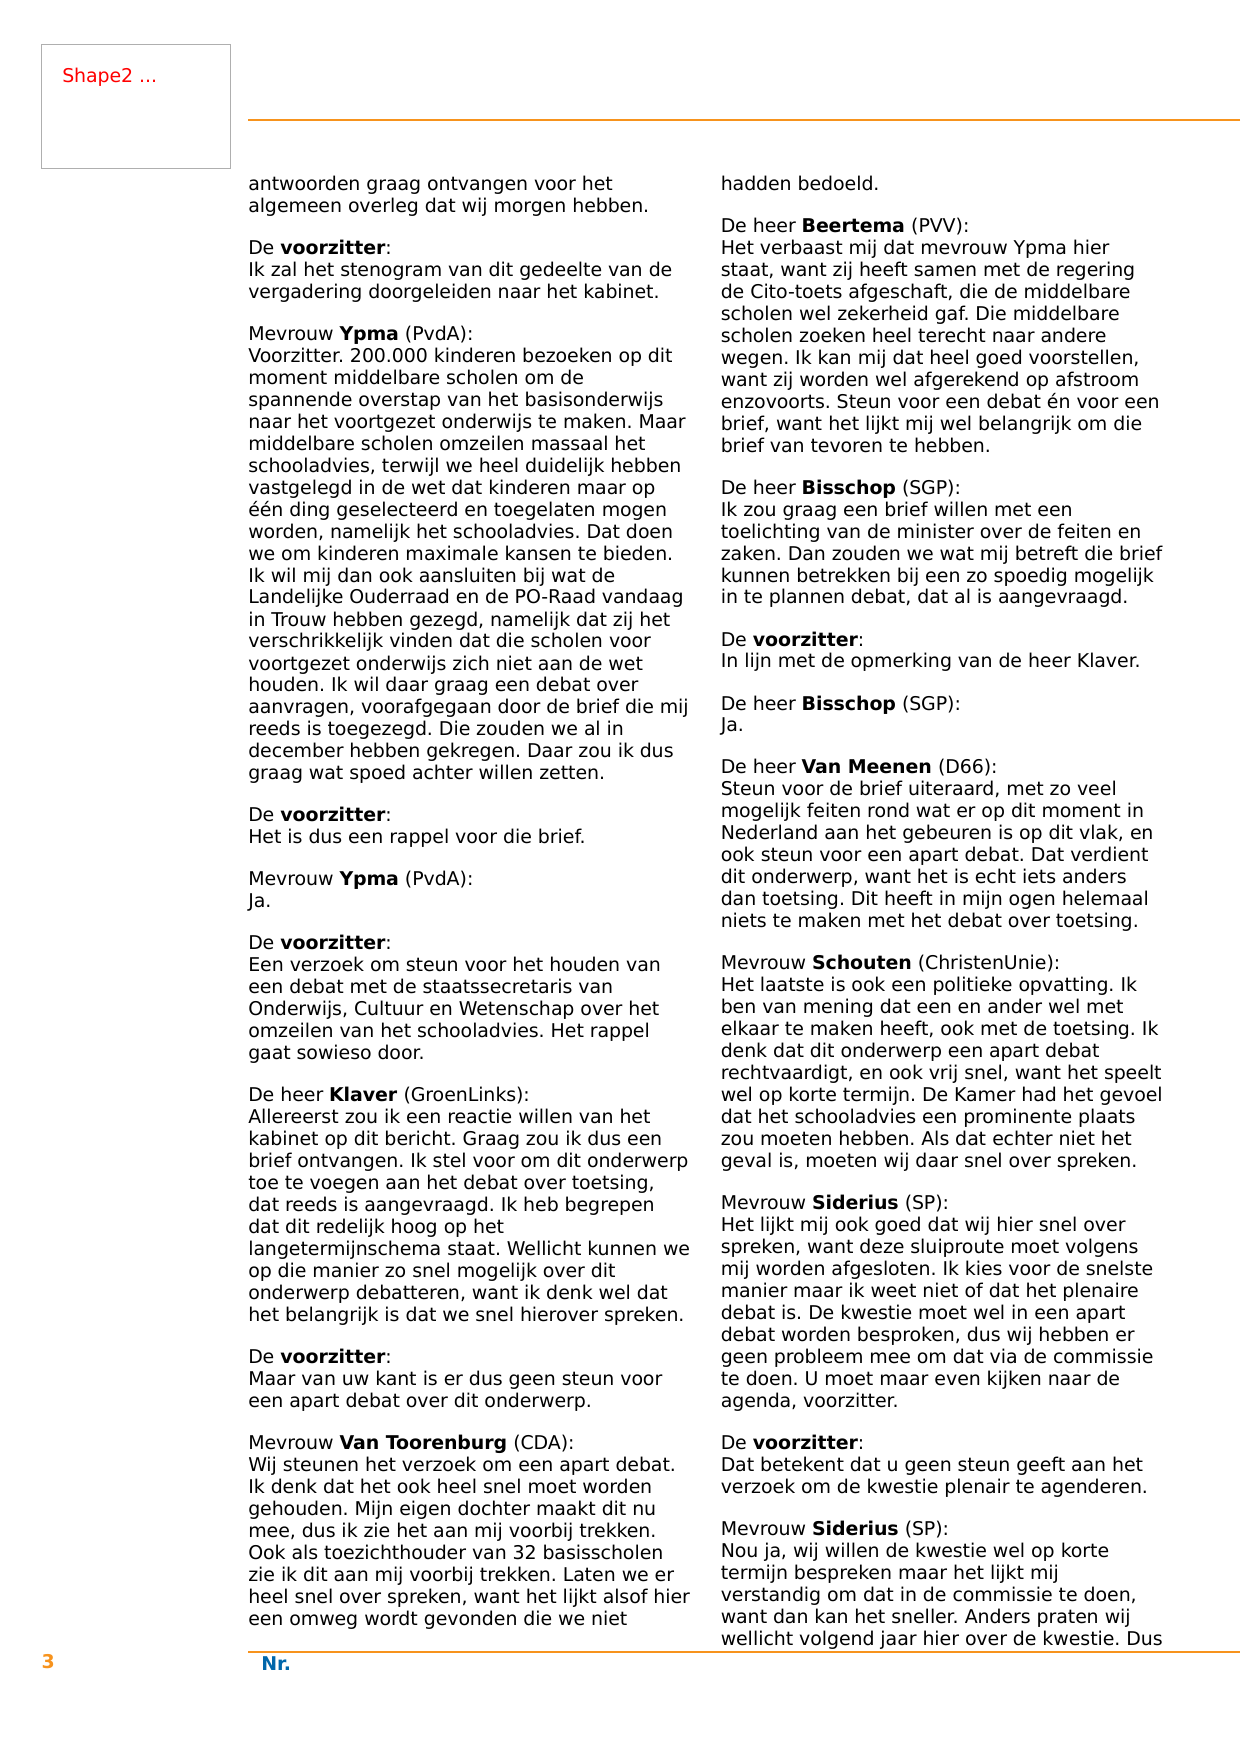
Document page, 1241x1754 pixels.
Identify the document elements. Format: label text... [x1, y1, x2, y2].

text Het lijkt mij ook goed dat wij hier snel over spreken, want deze sluiproute moet volgens mij worden afgesloten. Ik kies voor de snelste manier maar ik weet niet of dat het plenaire debat is. De kwestie moet wel in een apart debat worden besproken, dus wij hebben er geen probleem mee om dat via de commissie te doen. U moet maar even kijken naar de agenda, voorzitter. [721, 1214, 1163, 1412]
text De heer Van Meenen (D66): [721, 756, 1163, 778]
text De voorzitter: [248, 237, 691, 259]
text De heer Bisschop (SGP): [721, 477, 1163, 498]
text antwoorden graag ontvangen voor het algemeen overleg dat wij morgen hebben. [248, 173, 691, 217]
text Maar van uw kant is er dus geen steun voor een apart debat over dit onderwerp. [248, 1368, 691, 1412]
text Mevrouw Van Toorenburg (CDA): [248, 1432, 691, 1454]
text De voorzitter: [721, 1432, 1163, 1454]
text Nou ja, wij willen de kwestie wel op korte termijn bespreken maar het lijkt mij verstandig om dat in de commissie te doen, want dan kan het sneller. Anders praten wij wellicht volgend jaar hier over de kwestie. Dus [721, 1540, 1163, 1649]
text Het verbaast mij dat mevrouw Ypma hier staat, want zij heeft samen met de regering de Cito-toets afgeschaft, die de middelbare scholen wel zekerheid gaf. Die middelbare scholen zoeken heel terecht naar andere wegen. Ik kan mij dat heel goed voorstellen, want zij worden wel afgerekend op afstroom enzovoorts. Steun voor een debat én voor een brief, want het lijkt mij wel belangrijk om die brief van tevoren te hebben. [721, 237, 1163, 457]
text Een verzoek om steun voor het houden van een debat met de staatssecretaris van Onderwijs, Cultuur en Wetenschap over het omzeilen van het schooladvies. Het rappel gaat sowieso door. [248, 954, 691, 1064]
text Mevrouw Ypma (PvdA): [248, 868, 691, 890]
text De heer Klaver (GroenLinks): [248, 1084, 691, 1106]
text Wij steunen het verzoek om een apart debat. Ik denk dat het ook heel snel moet worden gehouden. Mijn eigen dochter maakt dit nu mee, dus ik zie het aan mij voorbij trekken. Ook als toezichthouder van 32 basisscholen zie ik dit aan mij voorbij trekken. Laten we er heel snel over spreken, want het lijkt alsof hier een omweg wordt gevonden die we niet [248, 1454, 691, 1629]
text Het laatste is ook een politieke opvatting. Ik ben van mening dat een en ander wel met elkaar te maken heeft, ook met de toetsing. Ik denk dat dit onderwerp een apart debat rechtvaardigt, en ook vrij snel, want het speelt wel op korte termijn. De Kamer had het gevoel dat het schooladvies een prominente plaats zou moeten hebben. Als dat echter niet het geval is, moeten wij daar snel over spreken. [721, 974, 1163, 1172]
text Ja. [248, 890, 691, 912]
text De heer Bisschop (SGP): [721, 692, 1163, 714]
text Mevrouw Siderius (SP): [721, 1192, 1163, 1214]
text Mevrouw Schouten (ChristenUnie): [721, 952, 1163, 974]
text De voorzitter: [248, 1346, 691, 1368]
text De voorzitter: [248, 932, 691, 954]
text Dat betekent dat u geen steun geeft aan het verzoek om de kwestie plenair te agenderen. [721, 1454, 1163, 1498]
text De voorzitter: [248, 804, 691, 826]
text Mevrouw Siderius (SP): [721, 1518, 1163, 1540]
text hadden bedoeld. [721, 173, 1163, 195]
text Mevrouw Ypma (PvdA): [248, 323, 691, 345]
text Het is dus een rappel voor die brief. [248, 826, 691, 848]
text De voorzitter: [721, 628, 1163, 650]
text In lijn met de opmerking van de heer Klaver. [721, 650, 1163, 672]
text Steun voor de brief uiteraard, met zo veel mogelijk feiten rond wat er op dit moment in Nederland aan het gebeuren is op dit vlak, en ook steun voor een apart debat. Dat verdient dit onderwerp, want het is echt iets anders dan toetsing. Dit heeft in mijn ogen helemaal niets te maken met het debat over toetsing. [721, 778, 1163, 932]
text Ik zal het stenogram van dit gedeelte van de vergadering doorgeleiden naar het kabinet. [248, 259, 691, 303]
text Ja. [721, 714, 1163, 736]
text Allereerst zou ik een reactie willen van het kabinet op dit bericht. Graag zou ik dus een brief ontvangen. Ik stel voor om dit onderwerp toe te voegen aan het debat over toetsing, dat reeds is aangevraagd. Ik heb begrepen dat dit redelijk hoog op het langetermijnschema staat. Wellicht kunnen we op die manier zo snel mogelijk over dit onderwerp debatteren, want ik denk wel dat het belangrijk is dat we snel hierover spreken. [248, 1106, 691, 1326]
text Voorzitter. 200.000 kinderen bezoeken op dit moment middelbare scholen om de spannende overstap van het basisonderwijs naar het voortgezet onderwijs te maken. Maar middelbare scholen omzeilen massaal het schooladvies, terwijl we heel duidelijk hebben vastgelegd in de wet dat kinderen maar op één ding geselecteerd en toegelaten mogen worden, namelijk het schooladvies. Dat doen we om kinderen maximale kansen te bieden. Ik wil mij dan ook aansluiten bij wat de Landelijke Ouderraad en de PO-Raad vandaag in Trouw hebben gezegd, namelijk dat zij het verschrikkelijk vinden dat die scholen voor voortgezet onderwijs zich niet aan de wet houden. Ik wil daar graag een debat over aanvragen, voorafgegaan door de brief die mij reeds is toegezegd. Die zouden we al in december hebben gekregen. Daar zou ik dus graag wat spoed achter willen zetten. [248, 345, 691, 784]
text Ik zou graag een brief willen met een toelichting van de minister over de feiten en zaken. Dan zouden we wat mij betreft die brief kunnen betrekken bij een zo spoedig mogelijk in te plannen debat, dat al is aangevraagd. [721, 498, 1163, 608]
text De heer Beertema (PVV): [721, 215, 1163, 237]
